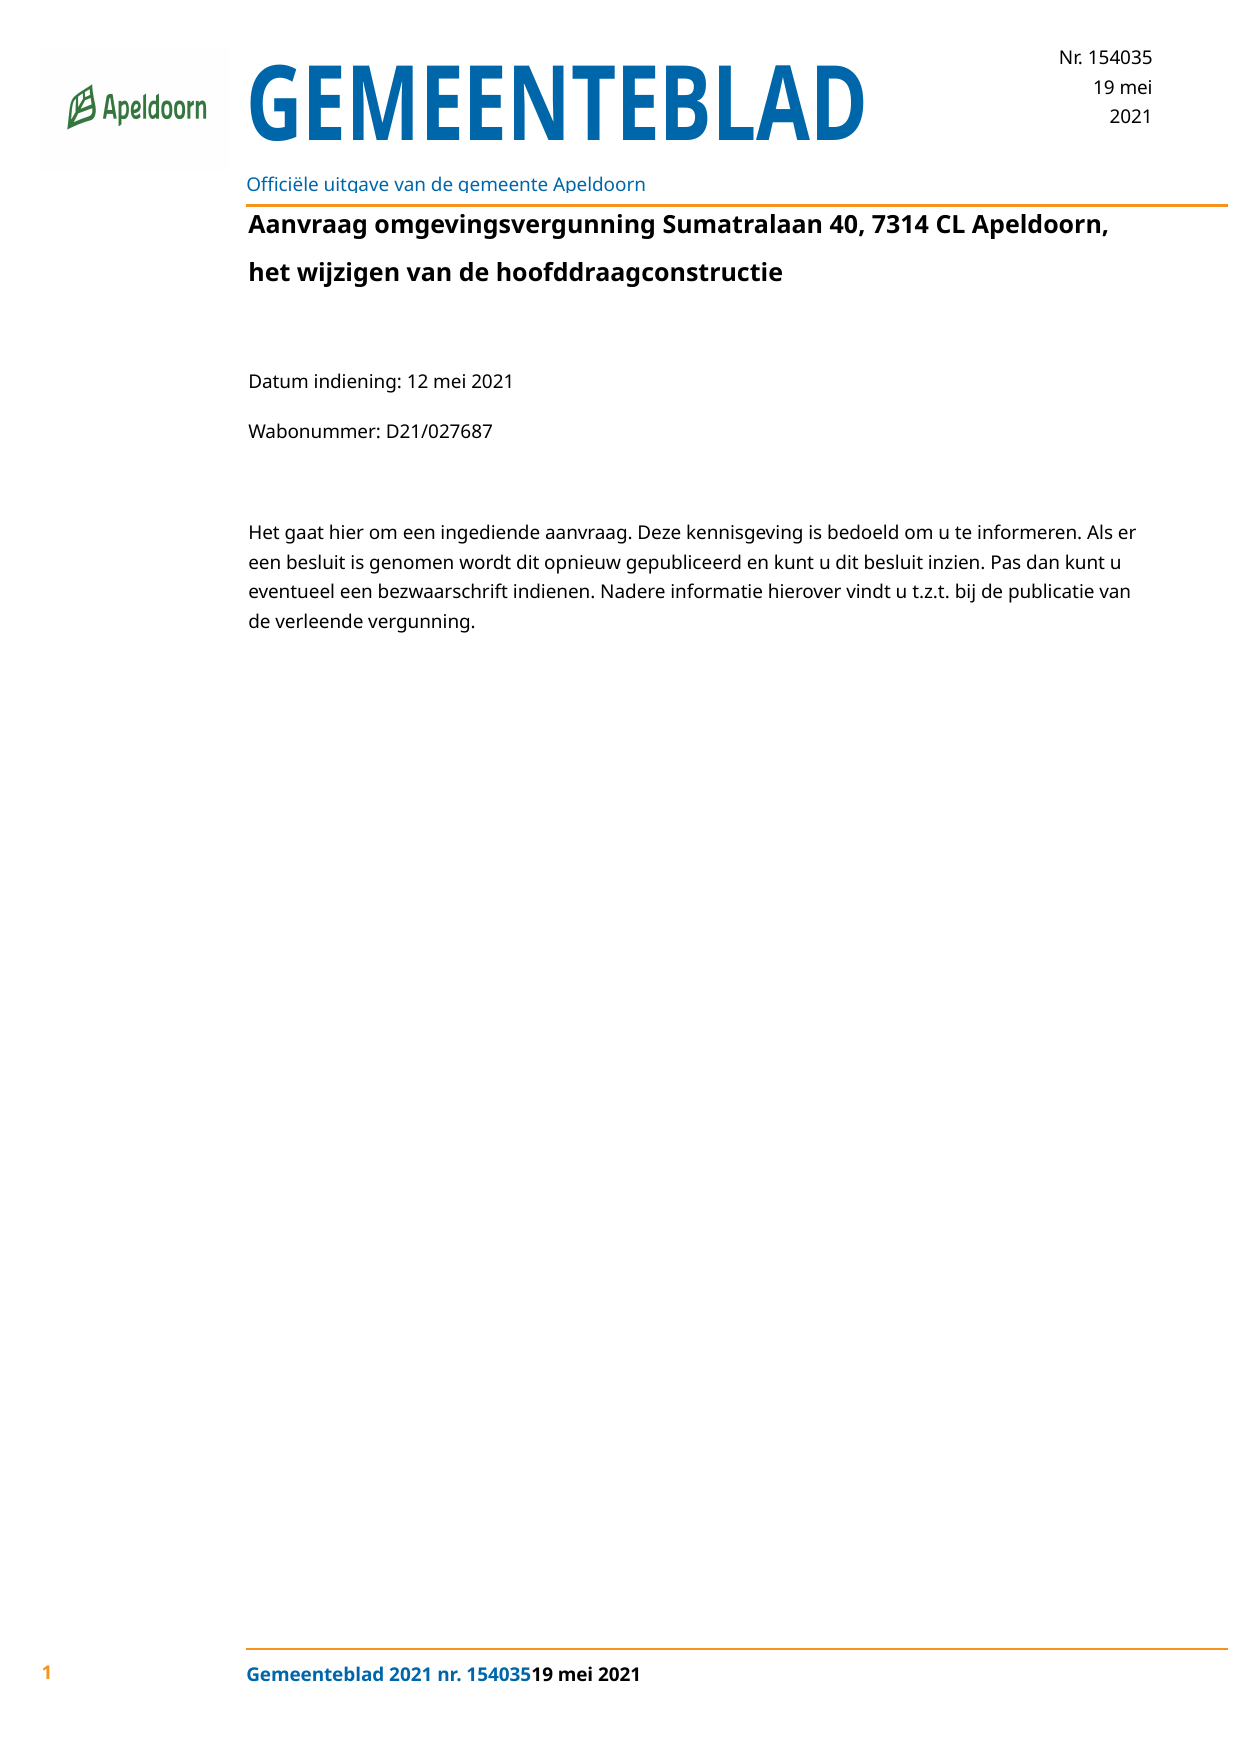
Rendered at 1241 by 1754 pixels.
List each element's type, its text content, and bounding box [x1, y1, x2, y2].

text Wabonummer: D21/027687 [248, 419, 1152, 444]
text Aanvraag omgevingsvergunning Sumatralaan 40, 7314 CL Apeldoorn, het wijzigen van de hoofddraagconstructie [248, 207, 1152, 288]
picture [41, 47, 231, 172]
text Datum indiening: 12 mei 2021 [248, 368, 1152, 394]
text Het gaat hier om een ingediende aanvraag. Deze kennisgeving is bedoeld om u te informeren. Als er een besluit is genomen wordt dit opnieuw gepubliceerd en kunt u dit besluit inzien. Pas dan kunt u eventueel een bezwaarschrift indienen. Nadere informatie hierover vindt u t.z.t. bij de publicatie van de verleende vergunning. [248, 519, 1152, 634]
